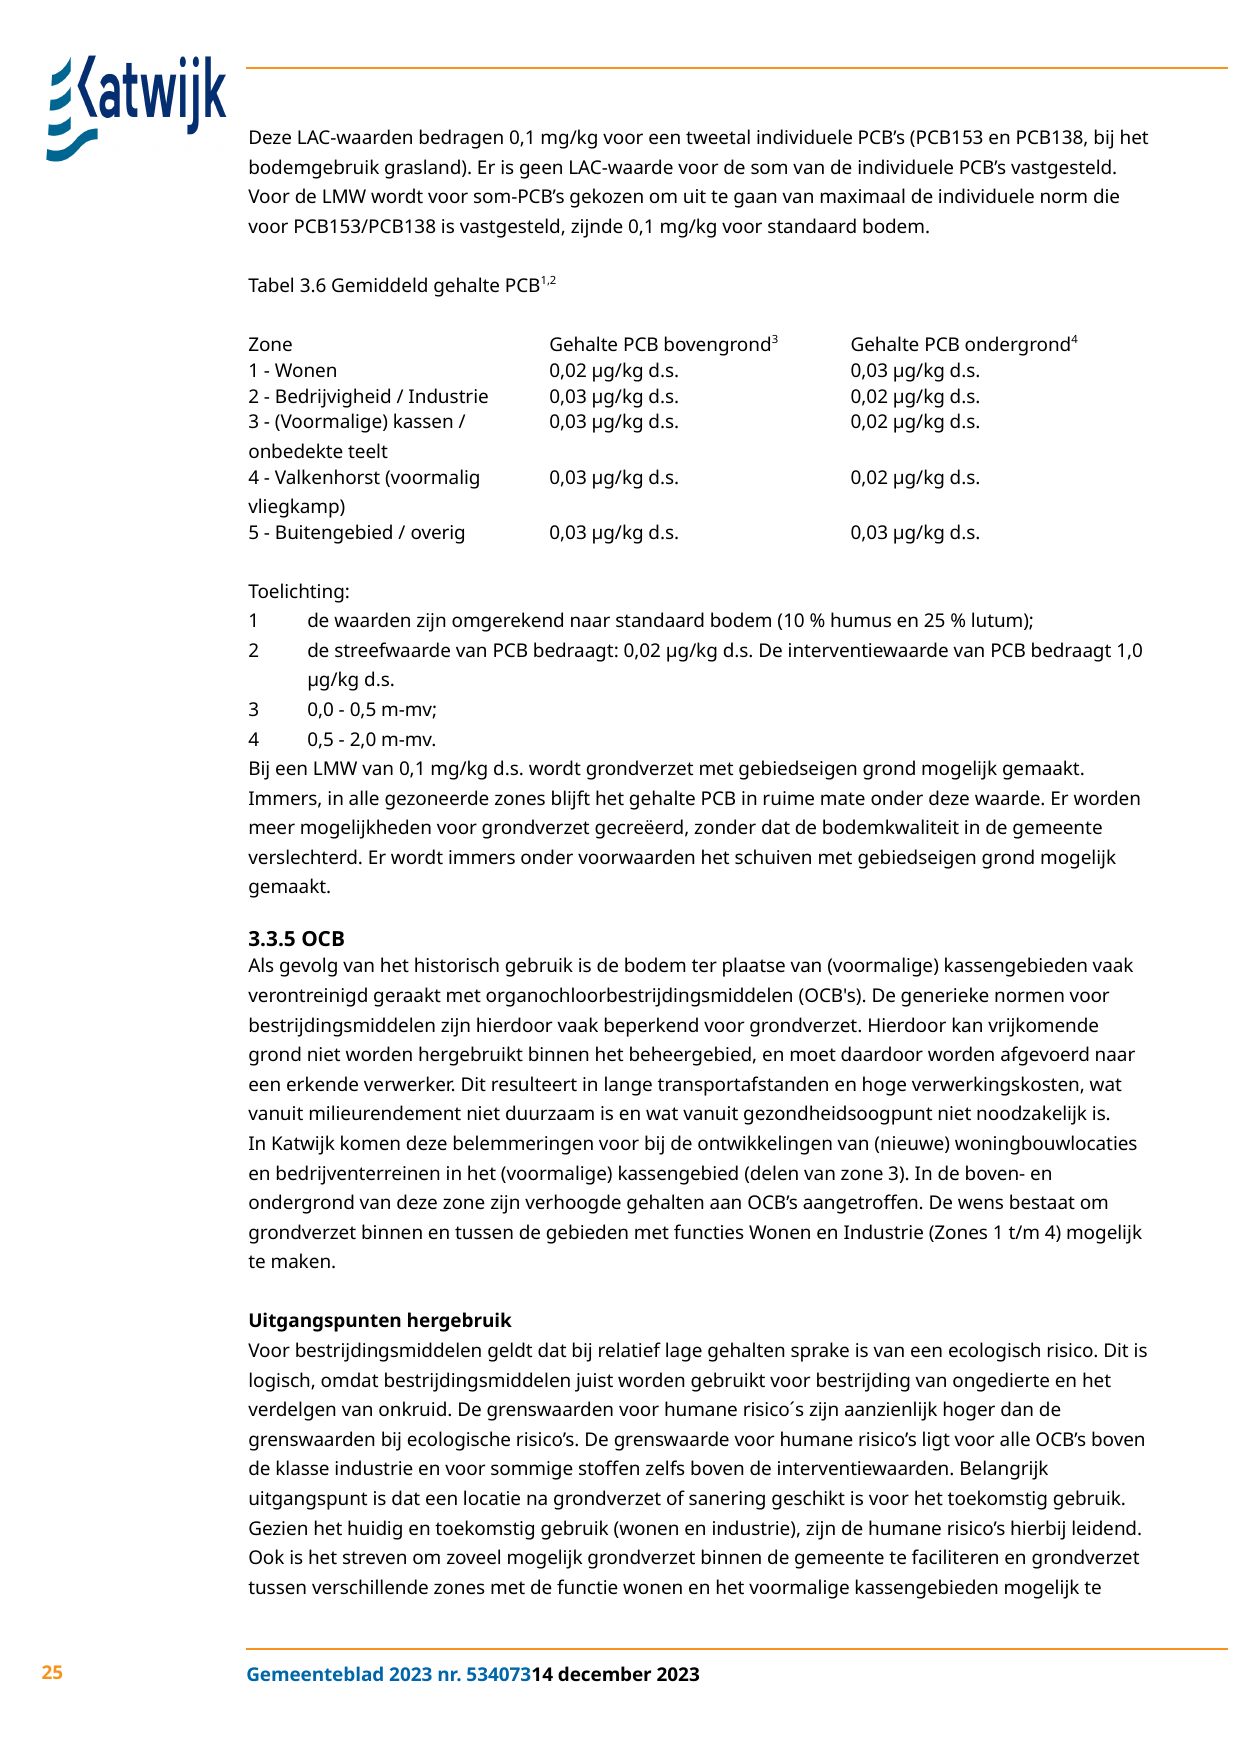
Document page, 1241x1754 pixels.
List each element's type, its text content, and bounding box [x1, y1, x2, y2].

table_cell 3 - (Voormalige) kassen / onbedekte teelt [248, 409, 549, 464]
table_cell 0,02 µg/kg d.s. [850, 383, 1152, 409]
table_cell 0,02 µg/kg d.s. [549, 357, 850, 383]
table_header Zone [248, 332, 549, 357]
list 0,0 - 0,5 m-mv; [248, 696, 1152, 722]
table_header Gehalte PCB bovengrond3 [549, 332, 850, 357]
table_cell 5 - Buitengebied / overig [248, 519, 549, 545]
table_cell 0,03 µg/kg d.s. [850, 357, 1152, 383]
table_header Gehalte PCB ondergrond4 [850, 332, 1152, 357]
text Voor bestrijdingsmiddelen geldt dat bij relatief lage gehalten sprake is van een ecologisch risico. Dit is logisch, omdat bestrijdingsmiddelen juist worden gebruikt voor bestrijding van ongedierte en het verdelgen van onkruid. De grenswaarden voor humane risico´s zijn aanzienlijk hoger dan de grenswaarden bij ecologische risico’s. De grenswaarde voor humane risico’s ligt voor alle OCB’s boven de klasse industrie en voor sommige stoffen zelfs boven de interventiewaarden. Belangrijk uitgangspunt is dat een locatie na grondverzet of sanering geschikt is voor het toekomstig gebruik. Gezien het huidig en toekomstig gebruik (wonen en industrie), zijn de humane risico’s hierbij leidend. Ook is het streven om zoveel mogelijk grondverzet binnen de gemeente te faciliteren en grondverzet tussen verschillende zones met de functie wonen en het voormalige kassengebieden mogelijk te [248, 1337, 1152, 1599]
text Uitgangspunten hergebruik [248, 1308, 1152, 1333]
text 3.3.5 OCB [248, 924, 1152, 953]
text Tabel 3.6 Gemiddeld gehalte PCB1,2 [248, 272, 1152, 298]
table_cell 0,03 µg/kg d.s. [549, 409, 850, 464]
table_cell 0,03 µg/kg d.s. [549, 519, 850, 545]
picture [41, 47, 231, 172]
table_cell 4 - Valkenhorst (voormalig vliegkamp) [248, 464, 549, 519]
text Als gevolg van het historisch gebruik is de bodem ter plaatse van (voormalige) kassengebieden vaak verontreinigd geraakt met organochloorbestrijdingsmiddelen (OCB's). De generieke normen voor bestrijdingsmiddelen zijn hierdoor vaak beperkend voor grondverzet. Hierdoor kan vrijkomende grond niet worden hergebruikt binnen het beheergebied, en moet daardoor worden afgevoerd naar een erkende verwerker. Dit resulteert in lange transportafstanden en hoge verwerkingskosten, wat vanuit milieurendement niet duurzaam is en wat vanuit gezondheidsoogpunt niet noodzakelijk is. [248, 953, 1152, 1126]
table_cell 0,02 µg/kg d.s. [850, 464, 1152, 519]
text Bij een LMW van 0,1 mg/kg d.s. wordt grondverzet met gebiedseigen grond mogelijk gemaakt. Immers, in alle gezoneerde zones blijft het gehalte PCB in ruime mate onder deze waarde. Er worden meer mogelijkheden voor grondverzet gecreëerd, zonder dat de bodemkwaliteit in de gemeente verslechterd. Er wordt immers onder voorwaarden het schuiven met gebiedseigen grond mogelijk gemaakt. [248, 755, 1152, 899]
list de waarden zijn omgerekend naar standaard bodem (10 % humus en 25 % lutum); [248, 607, 1152, 633]
table_cell 0,03 µg/kg d.s. [549, 464, 850, 519]
table_cell 0,02 µg/kg d.s. [850, 409, 1152, 464]
table_cell 0,03 µg/kg d.s. [549, 383, 850, 409]
table_cell 0,03 µg/kg d.s. [850, 519, 1152, 545]
table_cell 2 - Bedrijvigheid / Industrie [248, 383, 549, 409]
table_cell 1 - Wonen [248, 357, 549, 383]
list de streefwaarde van PCB bedraagt: 0,02 µg/kg d.s. De interventiewaarde van PCB bedraagt 1,0 µg/kg d.s. [248, 637, 1152, 692]
text Deze LAC-waarden bedragen 0,1 mg/kg voor een tweetal individuele PCB’s (PCB153 en PCB138, bij het bodemgebruik grasland). Er is geen LAC-waarde voor de som van de individuele PCB’s vastgesteld. Voor de LMW wordt voor som-PCB’s gekozen om uit te gaan van maximaal de individuele norm die voor PCB153/PCB138 is vastgesteld, zijnde 0,1 mg/kg voor standaard bodem. [248, 124, 1152, 239]
text Toelichting: [248, 578, 1152, 604]
list 0,5 - 2,0 m-mv. [248, 726, 1152, 752]
text In Katwijk komen deze belemmeringen voor bij de ontwikkelingen van (nieuwe) woningbouwlocaties en bedrijventerreinen in het (voormalige) kassengebied (delen van zone 3). In de boven- en ondergrond van deze zone zijn verhoogde gehalten aan OCB’s aangetroffen. De wens bestaat om grondverzet binnen en tussen de gebieden met functies Wonen en Industrie (Zones 1 t/m 4) mogelijk te maken. [248, 1130, 1152, 1274]
